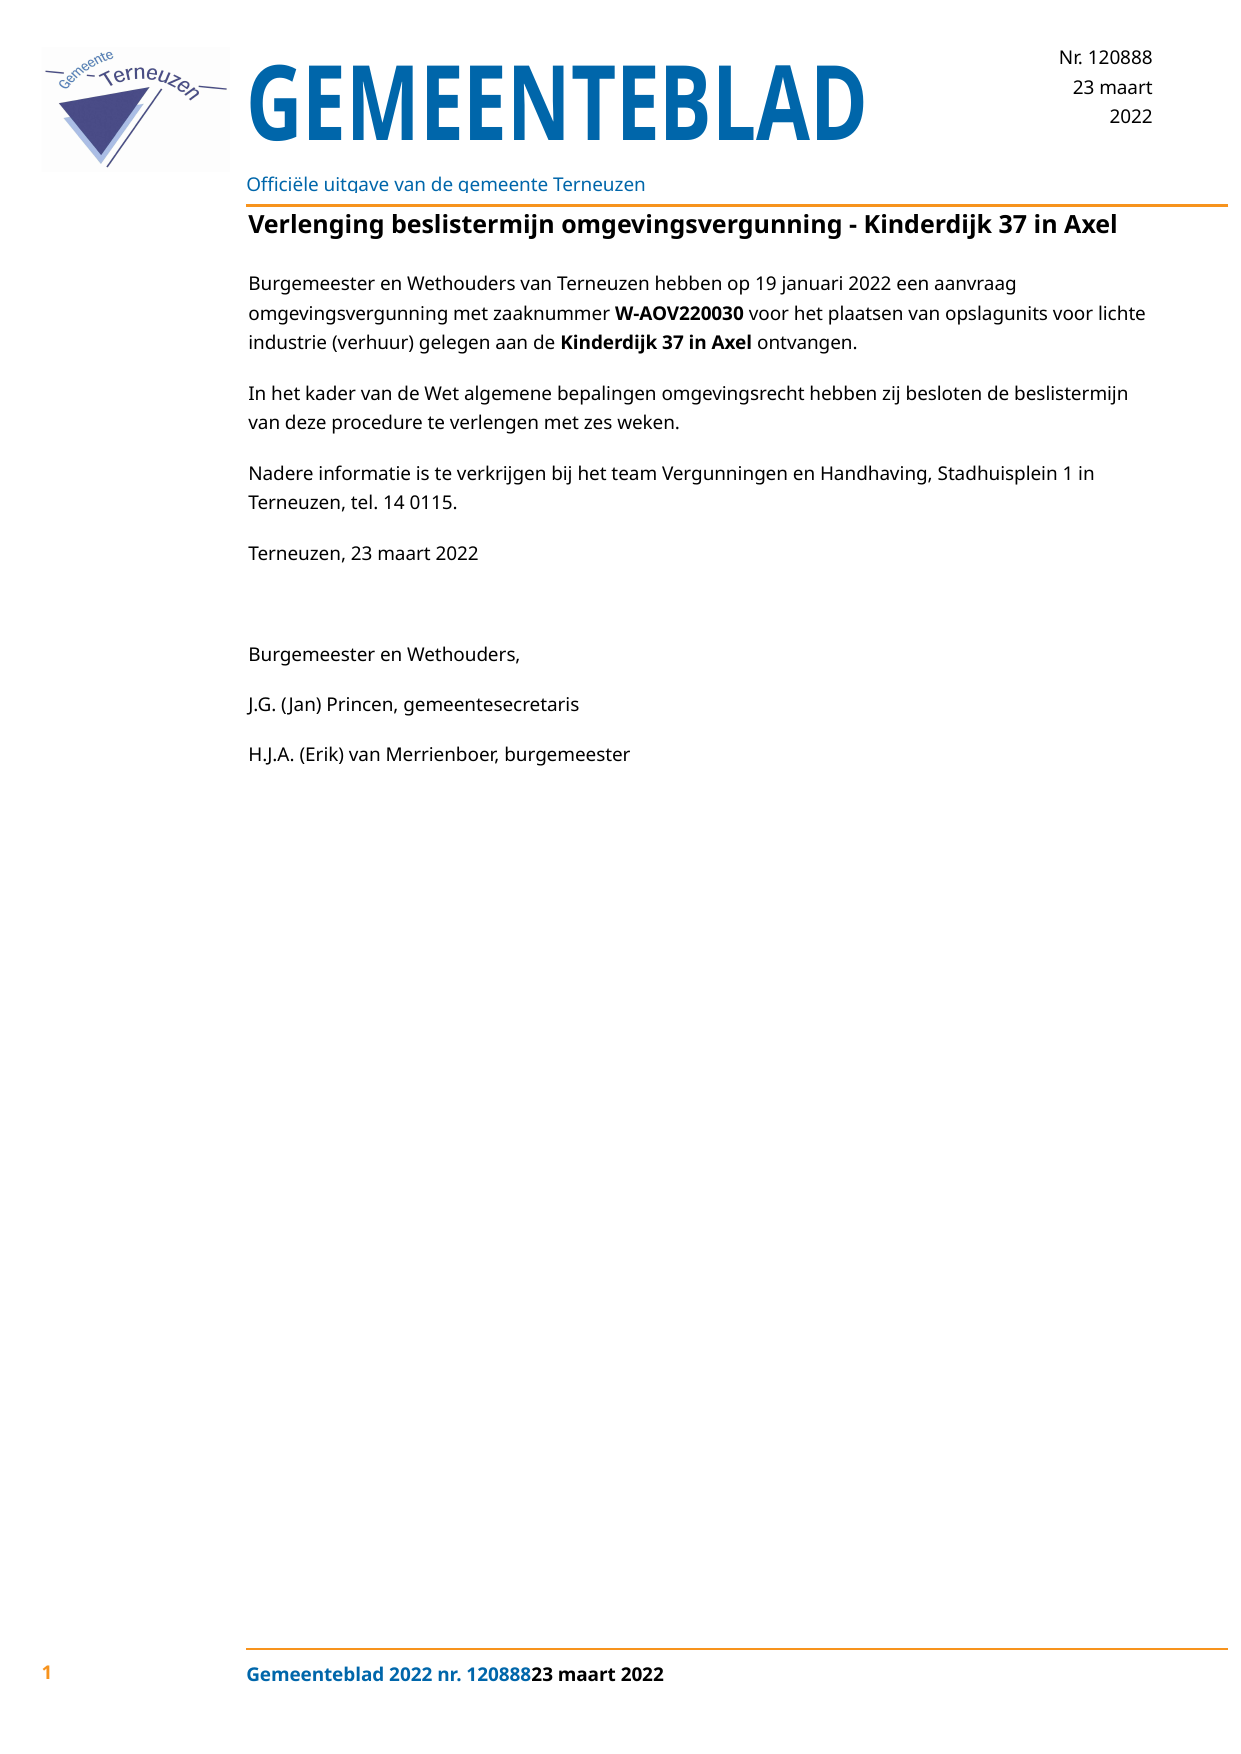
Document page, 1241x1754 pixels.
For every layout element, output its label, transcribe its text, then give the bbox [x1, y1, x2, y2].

picture [41, 47, 231, 172]
text H.J.A. (Erik) van Merrienboer, burgemeester [248, 742, 1152, 767]
text In het kader van de Wet algemene bepalingen omgevingsrecht hebben zij besloten de beslistermijn van deze procedure te verlengen met zes weken. [248, 380, 1152, 435]
text Terneuzen, 23 maart 2022 [248, 540, 1152, 566]
text Burgemeester en Wethouders, [248, 641, 1152, 666]
text Burgemeester en Wethouders van Terneuzen hebben op 19 januari 2022 een aanvraag omgevingsvergunning met zaaknummer W-AOV220030 voor het plaatsen van opslagunits voor lichte industrie (verhuur) gelegen aan de Kinderdijk 37 in Axel ontvangen. [248, 270, 1152, 355]
text Verlenging beslistermijn omgevingsvergunning - Kinderdijk 37 in Axel [248, 207, 1152, 241]
text J.G. (Jan) Princen, gemeentesecretaris [248, 691, 1152, 717]
text Nadere informatie is te verkrijgen bij het team Vergunningen en Handhaving, Stadhuisplein 1 in Terneuzen, tel. 14 0115. [248, 460, 1152, 515]
